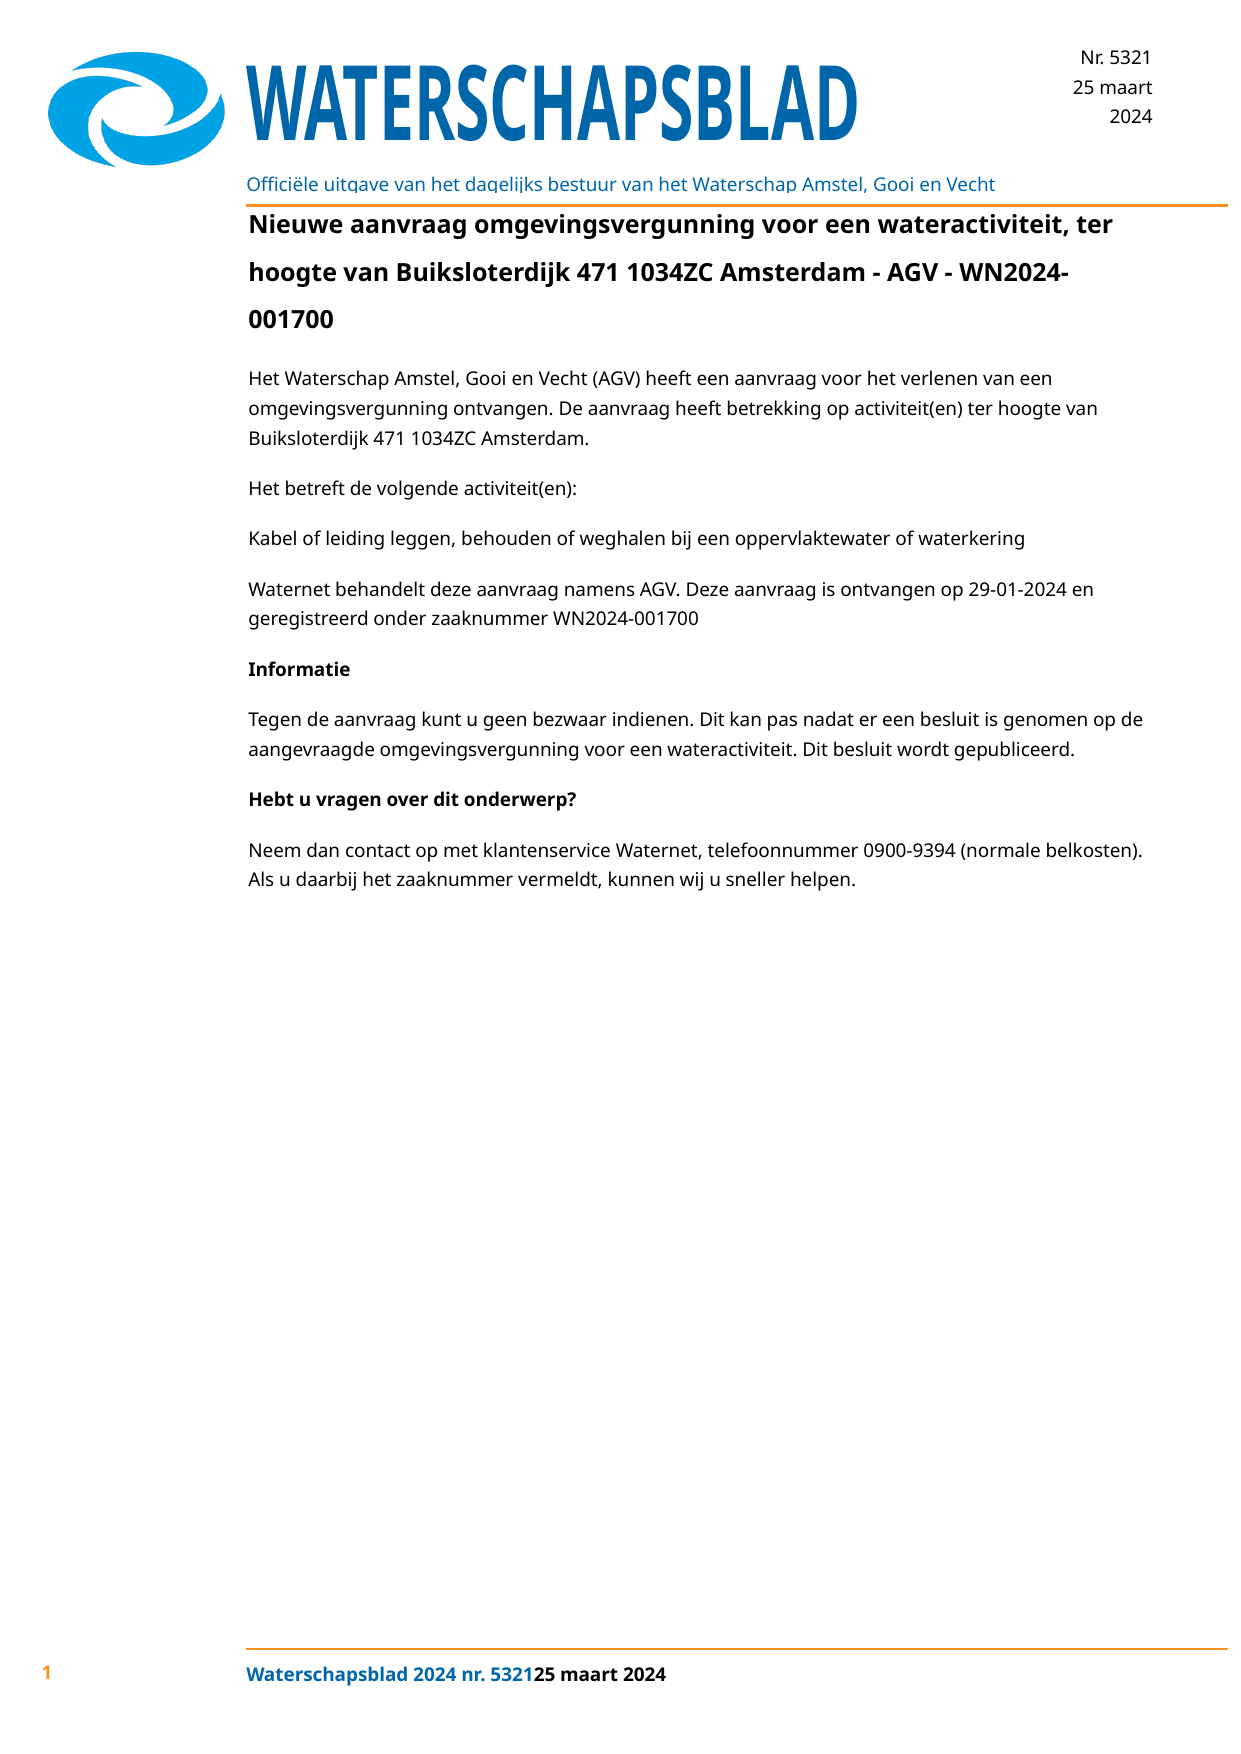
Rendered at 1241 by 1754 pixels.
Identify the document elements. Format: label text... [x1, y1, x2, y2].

text Neem dan contact op met klantenservice Waternet, telefoonnummer 0900-9394 (normale belkosten). Als u daarbij het zaaknummer vermeldt, kunnen wij u sneller helpen. [248, 837, 1152, 892]
picture [41, 47, 231, 172]
text Hebt u vragen over dit onderwerp? [248, 786, 1152, 812]
text Waternet behandelt deze aanvraag namens AGV. Deze aanvraag is ontvangen op 29-01-2024 en geregistreerd onder zaaknummer WN2024-001700 [248, 576, 1152, 631]
text Kabel of leiding leggen, behouden of weghalen bij een oppervlaktewater of waterkering [248, 526, 1152, 551]
text Nieuwe aanvraag omgevingsvergunning voor een wateractiviteit, ter hoogte van Buiksloterdijk 471 1034ZC Amsterdam - AGV - WN2024-001700 [248, 207, 1152, 336]
text Het Waterschap Amstel, Gooi en Vecht (AGV) heeft een aanvraag voor het verlenen van een omgevingsvergunning ontvangen. De aanvraag heeft betrekking op activiteit(en) ter hoogte van Buiksloterdijk 471 1034ZC Amsterdam. [248, 366, 1152, 450]
text Tegen de aanvraag kunt u geen bezwaar indienen. Dit kan pas nadat er een besluit is genomen op de aangevraagde omgevingsvergunning voor een wateractiviteit. Dit besluit wordt gepubliceerd. [248, 706, 1152, 762]
text Het betreft de volgende activiteit(en): [248, 475, 1152, 501]
text Informatie [248, 656, 1152, 682]
